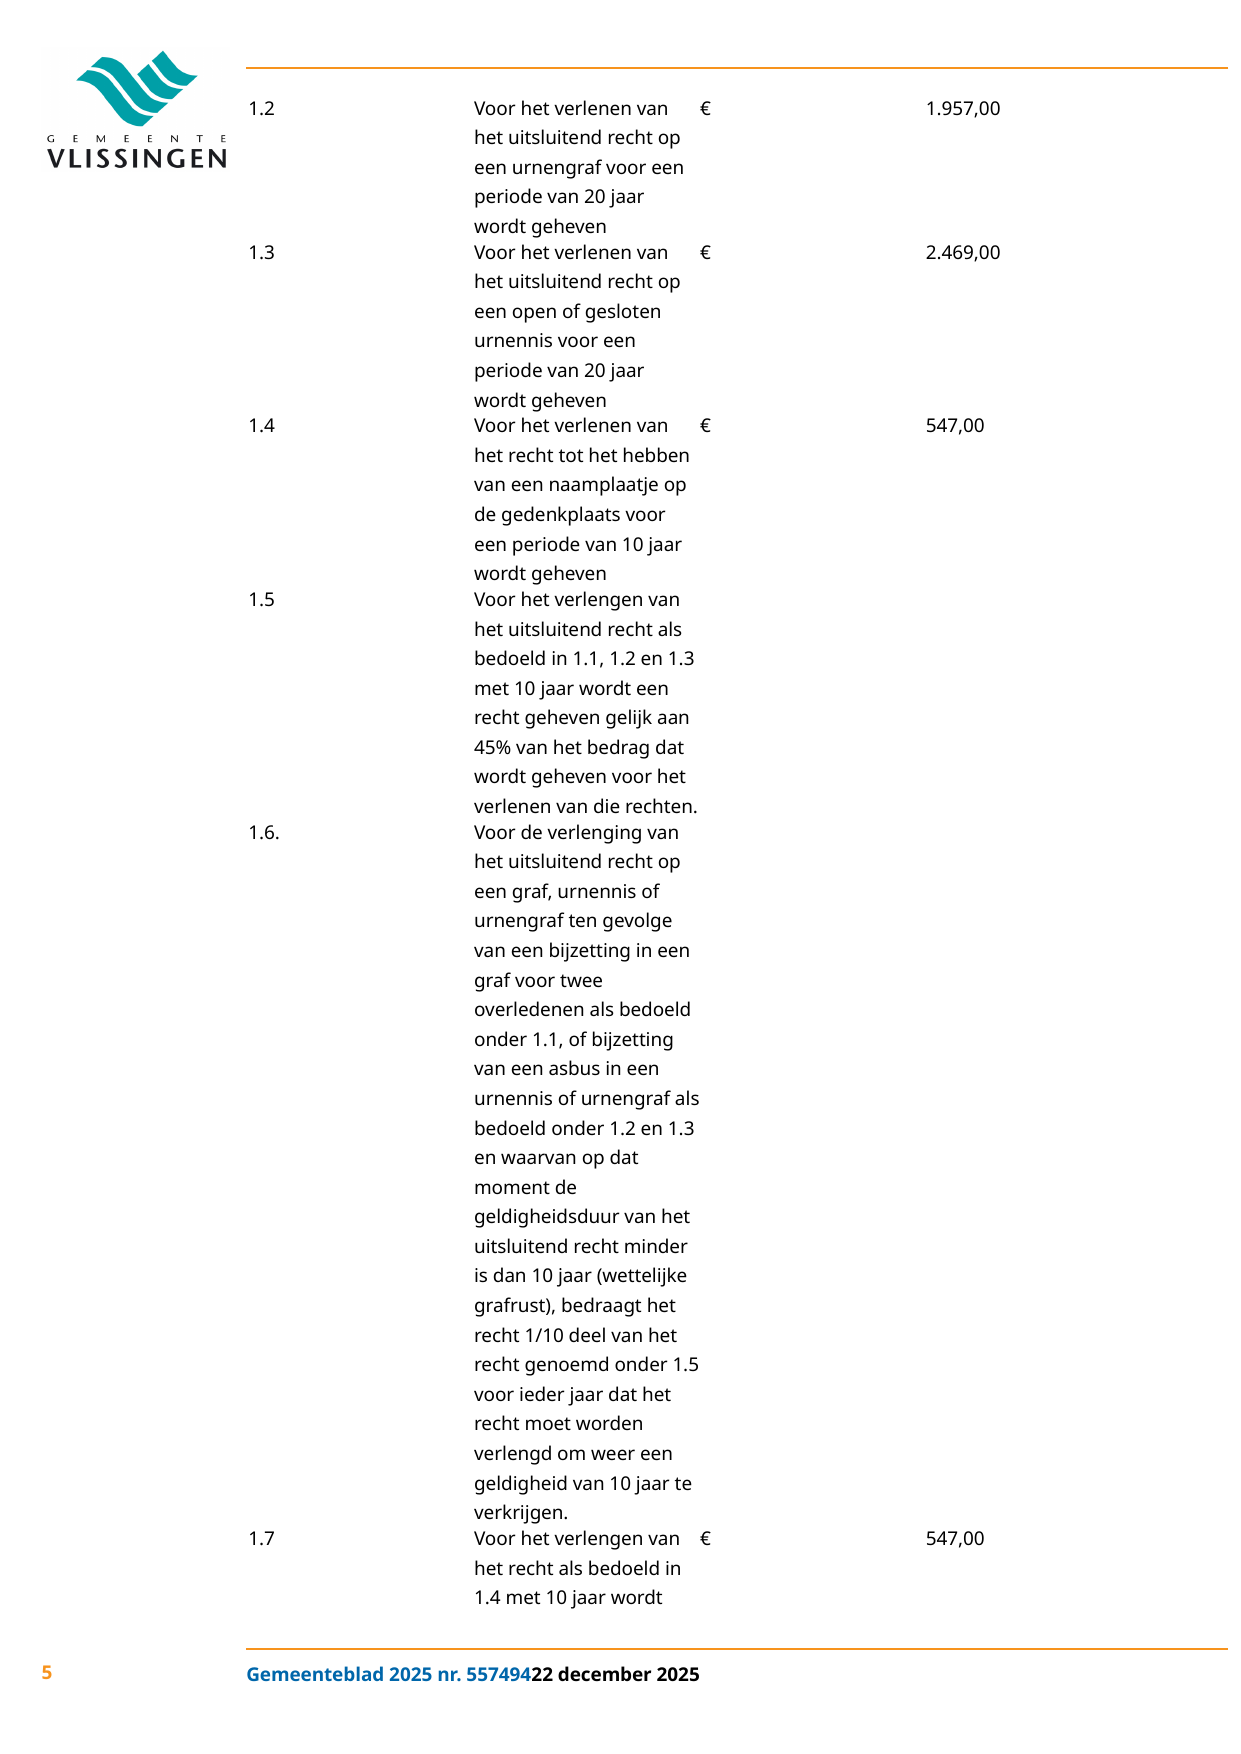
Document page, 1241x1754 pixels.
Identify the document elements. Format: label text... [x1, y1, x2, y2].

table_cell 1.7 [248, 1525, 474, 1610]
table_cell 547,00 [926, 413, 1152, 586]
table_cell Voor het verlenen van het recht tot het hebben van een naamplaatje op de gedenkplaats voor een periode van 10 jaar wordt geheven [474, 413, 700, 586]
table_cell [926, 819, 1152, 1525]
table_cell [926, 586, 1152, 819]
table_cell 1.4 [248, 413, 474, 586]
table_cell Voor het verlengen van het uitsluitend recht als bedoeld in 1.1, 1.2 en 1.3 met 10 jaar wordt een recht geheven gelijk aan 45% van het bedrag dat wordt geheven voor het verlenen van die rechten. [474, 586, 700, 819]
table_cell € [700, 413, 926, 586]
table_cell Voor het verlengen van het recht als bedoeld in 1.4 met 10 jaar wordt [474, 1525, 700, 1610]
table_cell 1.5 [248, 586, 474, 819]
table_cell € [700, 1525, 926, 1610]
table_cell Voor het verlenen van het uitsluitend recht op een urnengraf voor een periode van 20 jaar wordt geheven [474, 95, 700, 239]
table_cell [700, 819, 926, 1525]
table_cell 547,00 [926, 1525, 1152, 1610]
table_cell € [700, 239, 926, 412]
table_cell 1.3 [248, 239, 474, 412]
table_cell Voor de verlenging van het uitsluitend recht op een graf, urnennis of urnengraf ten gevolge van een bijzetting in een graf voor twee overledenen als bedoeld onder 1.1, of bijzetting van een asbus in een urnennis of urnengraf als bedoeld onder 1.2 en 1.3 en waarvan op dat moment de geldigheidsduur van het uitsluitend recht minder is dan 10 jaar (wettelijke grafrust), bedraagt het recht 1/10 deel van het recht genoemd onder 1.5 voor ieder jaar dat het recht moet worden verlengd om weer een geldigheid van 10 jaar te verkrijgen. [474, 819, 700, 1525]
table_cell 1.957,00 [926, 95, 1152, 239]
table_cell Voor het verlenen van het uitsluitend recht op een open of gesloten urnennis voor een periode van 20 jaar wordt geheven [474, 239, 700, 412]
table_cell € [700, 95, 926, 239]
table_cell [700, 586, 926, 819]
table_cell 2.469,00 [926, 239, 1152, 412]
table_cell 1.6. [248, 819, 474, 1525]
table_cell 1.2 [248, 95, 474, 239]
picture [41, 47, 231, 172]
